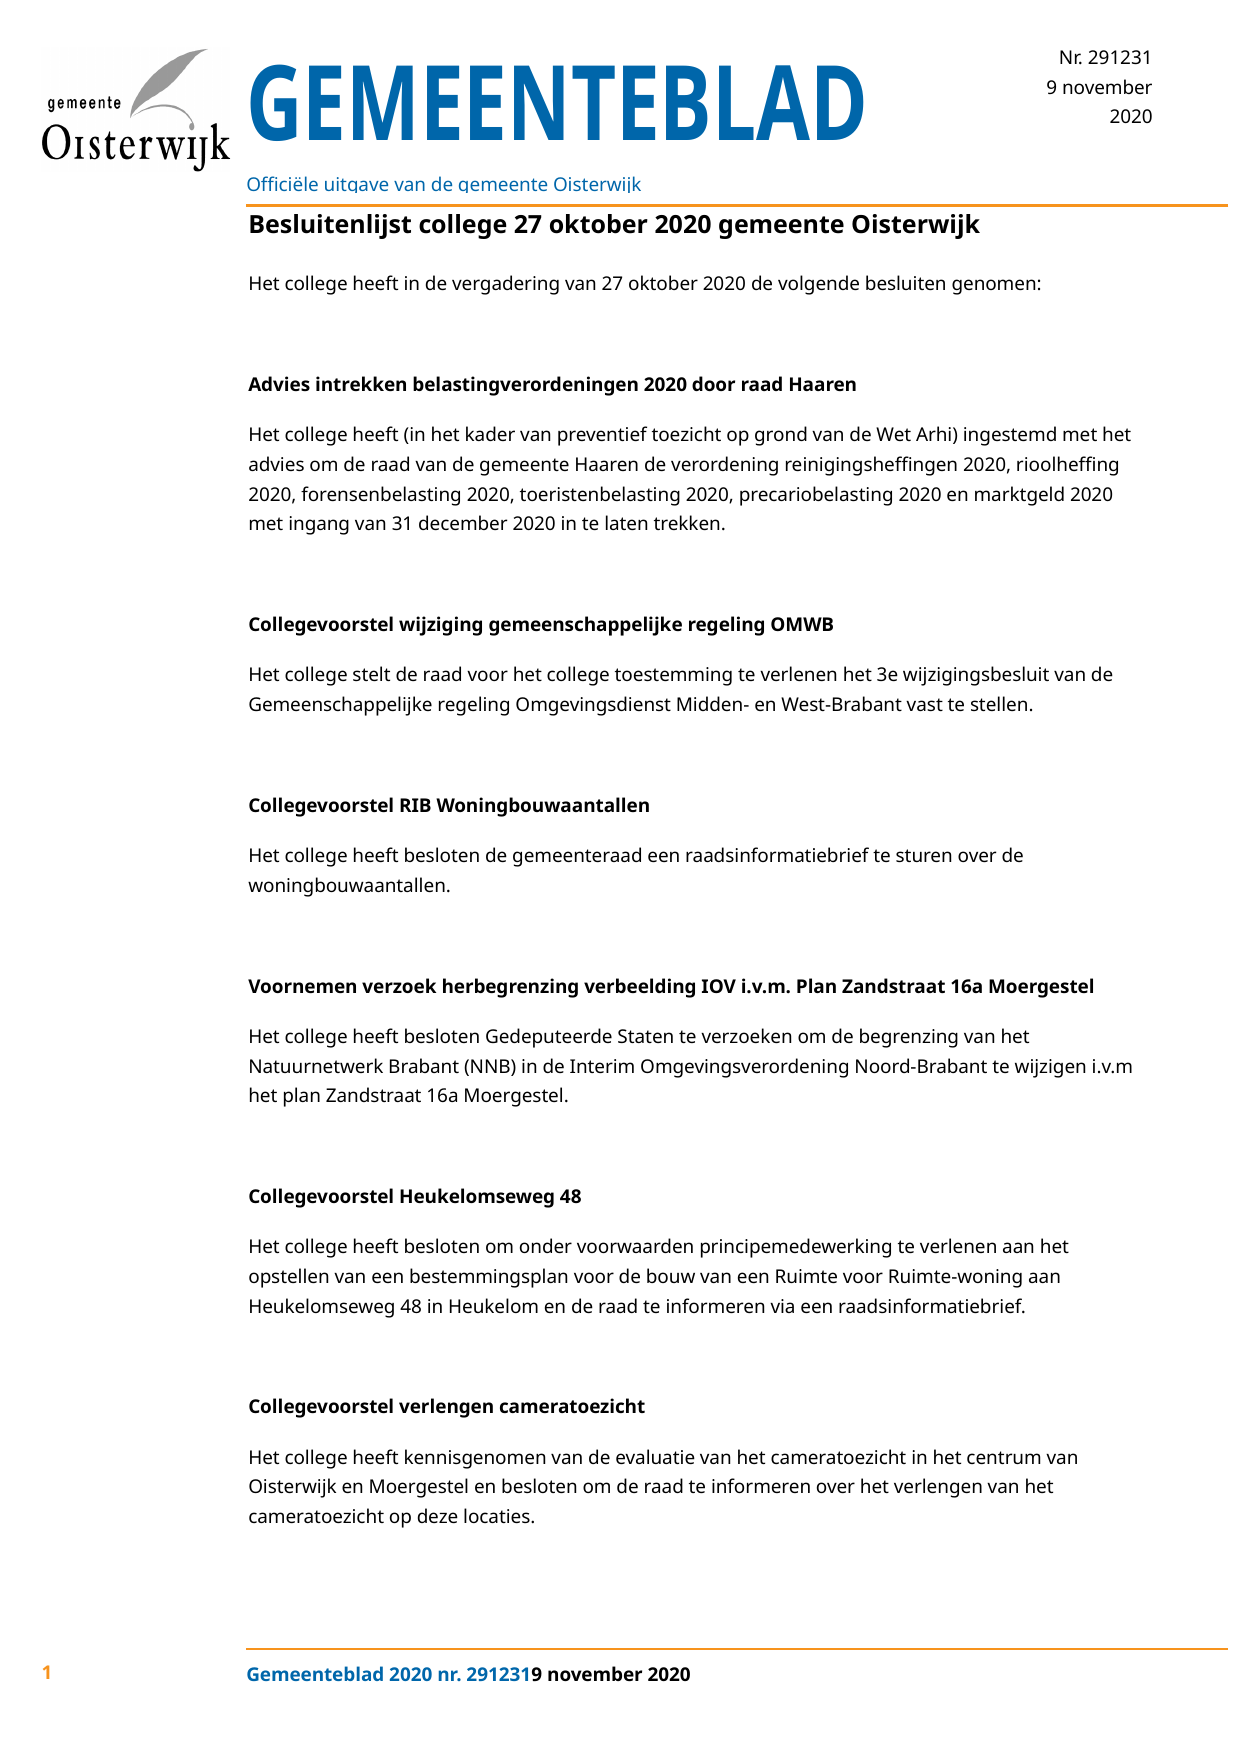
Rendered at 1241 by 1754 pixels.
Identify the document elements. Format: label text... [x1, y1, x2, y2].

text Besluitenlijst college 27 oktober 2020 gemeente Oisterwijk [248, 207, 1152, 241]
text Collegevoorstel Heukelomseweg 48 [248, 1183, 1152, 1209]
picture [41, 47, 231, 172]
text Het college heeft kennisgenomen van de evaluatie van het cameratoezicht in het centrum van Oisterwijk en Moergestel en besloten om de raad te informeren over het verlengen van het cameratoezicht op deze locaties. [248, 1444, 1152, 1529]
text Het college heeft (in het kader van preventief toezicht op grond van de Wet Arhi) ingestemd met het advies om de raad van de gemeente Haaren de verordening reinigingsheffingen 2020, rioolheffing 2020, forensenbelasting 2020, toeristenbelasting 2020, precariobelasting 2020 en marktgeld 2020 met ingang van 31 december 2020 in te laten trekken. [248, 422, 1152, 536]
text Het college heeft besloten de gemeenteraad een raadsinformatiebrief te sturen over de woningbouwaantallen. [248, 842, 1152, 898]
text Advies intrekken belastingverordeningen 2020 door raad Haaren [248, 371, 1152, 397]
text Het college stelt de raad voor het college toestemming te verlenen het 3e wijzigingsbesluit van de Gemeenschappelijke regeling Omgevingsdienst Midden- en West-Brabant vast te stellen. [248, 662, 1152, 717]
text Collegevoorstel RIB Woningbouwaantallen [248, 792, 1152, 818]
text Het college heeft in de vergadering van 27 oktober 2020 de volgende besluiten genomen: [248, 270, 1152, 296]
text Collegevoorstel verlengen cameratoezicht [248, 1394, 1152, 1419]
text Collegevoorstel wijziging gemeenschappelijke regeling OMWB [248, 611, 1152, 637]
text Het college heeft besloten om onder voorwaarden principemedewerking te verlenen aan het opstellen van een bestemmingsplan voor de bouw van een Ruimte voor Ruimte-woning aan Heukelomseweg 48 in Heukelom en de raad te informeren via een raadsinformatiebrief. [248, 1234, 1152, 1318]
text Het college heeft besloten Gedeputeerde Staten te verzoeken om de begrenzing van het Natuurnetwerk Brabant (NNB) in de Interim Omgevingsverordening Noord-Brabant te wijzigen i.v.m het plan Zandstraat 16a Moergestel. [248, 1023, 1152, 1108]
text Voornemen verzoek herbegrenzing verbeelding IOV i.v.m. Plan Zandstraat 16a Moergestel [248, 973, 1152, 998]
